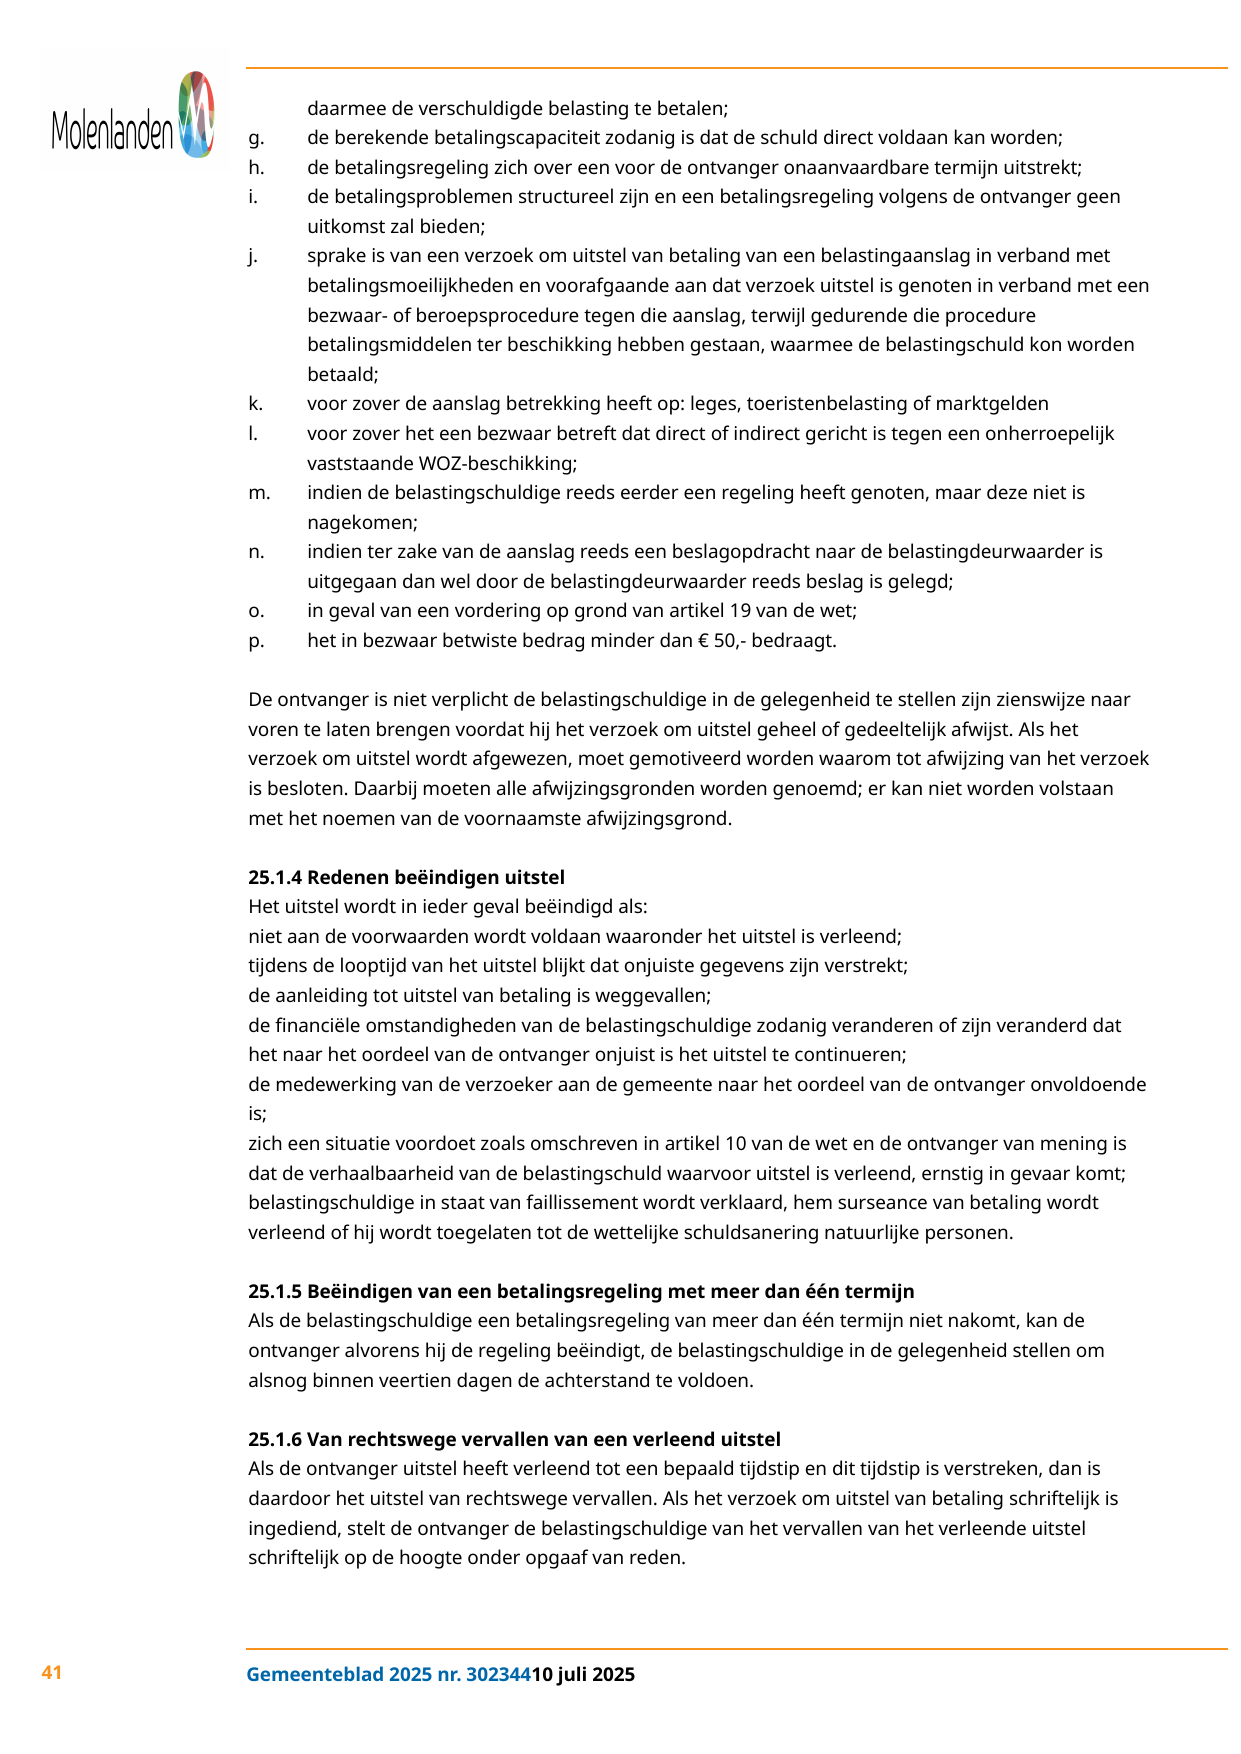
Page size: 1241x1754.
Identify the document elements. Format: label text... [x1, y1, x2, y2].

list de berekende betalingscapaciteit zodanig is dat de schuld direct voldaan kan worden; [248, 124, 1152, 150]
text De ontvanger is niet verplicht de belastingschuldige in de gelegenheid te stellen zijn zienswijze naar voren te laten brengen voordat hij het verzoek om uitstel geheel of gedeeltelijk afwijst. Als het verzoek om uitstel wordt afgewezen, moet gemotiveerd worden waarom tot afwijzing van het verzoek is besloten. Daarbij moeten alle afwijzingsgronden worden genoemd; er kan niet worden volstaan met het noemen van de voornaamste afwijzingsgrond. [248, 686, 1152, 831]
text Het uitstel wordt in ieder geval beëindigd als: [248, 893, 1152, 919]
list sprake is van een verzoek om uitstel van betaling van een belastingaanslag in verband met betalingsmoeilijkheden en voorafgaande aan dat verzoek uitstel is genoten in verband met een bezwaar- of beroepsprocedure tegen die aanslag, terwijl gedurende die procedure betalingsmiddelen ter beschikking hebben gestaan, waarmee de belastingschuld kon worden betaald; [248, 243, 1152, 387]
list indien ter zake van de aanslag reeds een beslagopdracht naar de belastingdeurwaarder is uitgegaan dan wel door de belastingdeurwaarder reeds beslag is gelegd; [248, 538, 1152, 594]
text zich een situatie voordoet zoals omschreven in artikel 10 van de wet en de ontvanger van mening is dat de verhaalbaarheid van de belastingschuld waarvoor uitstel is verleend, ernstig in gevaar komt; [248, 1130, 1152, 1186]
list het in bezwaar betwiste bedrag minder dan € 50,- bedraagt. [248, 627, 1152, 653]
text de financiële omstandigheden van de belastingschuldige zodanig veranderen of zijn veranderd dat het naar het oordeel van de ontvanger onjuist is het uitstel te continueren; [248, 1012, 1152, 1067]
text tijdens de looptijd van het uitstel blijkt dat onjuiste gegevens zijn verstrekt; [248, 953, 1152, 978]
text belastingschuldige in staat van faillissement wordt verklaard, hem surseance van betaling wordt verleend of hij wordt toegelaten tot de wettelijke schuldsanering natuurlijke personen. [248, 1189, 1152, 1245]
list de betalingsregeling zich over een voor de ontvanger onaanvaardbare termijn uitstrekt; [248, 154, 1152, 180]
list in geval van een vordering op grond van artikel 19 van de wet; [248, 598, 1152, 623]
text 25.1.5 Beëindigen van een betalingsregeling met meer dan één termijn [248, 1278, 1152, 1304]
text Als de ontvanger uitstel heeft verleend tot een bepaald tijdstip en dit tijdstip is verstreken, dan is daardoor het uitstel van rechtswege vervallen. Als het verzoek om uitstel van betaling schriftelijk is ingediend, stelt de ontvanger de belastingschuldige van het vervallen van het verleende uitstel schriftelijk op de hoogte onder opgaaf van reden. [248, 1456, 1152, 1570]
list voor zover de aanslag betrekking heeft op: leges, toeristenbelasting of marktgelden [248, 391, 1152, 416]
text 25.1.6 Van rechtswege vervallen van een verleend uitstel [248, 1426, 1152, 1452]
list de betalingsproblemen structureel zijn en een betalingsregeling volgens de ontvanger geen uitkomst zal bieden; [248, 183, 1152, 239]
text 25.1.4 Redenen beëindigen uitstel [248, 864, 1152, 890]
list voor zover het een bezwaar betreft dat direct of indirect gericht is tegen een onherroepelijk vaststaande WOZ-beschikking; [248, 420, 1152, 476]
text Als de belastingschuldige een betalingsregeling van meer dan één termijn niet nakomt, kan de ontvanger alvorens hij de regeling beëindigt, de belastingschuldige in de gelegenheid stellen om alsnog binnen veertien dagen de achterstand te voldoen. [248, 1308, 1152, 1393]
list indien de belastingschuldige reeds eerder een regeling heeft genoten, maar deze niet is nagekomen; [248, 479, 1152, 535]
text niet aan de voorwaarden wordt voldaan waaronder het uitstel is verleend; [248, 923, 1152, 949]
text de medewerking van de verzoeker aan de gemeente naar het oordeel van de ontvanger onvoldoende is; [248, 1071, 1152, 1126]
list daarmee de verschuldigde belasting te betalen; [248, 95, 1152, 121]
picture [41, 47, 231, 172]
text de aanleiding tot uitstel van betaling is weggevallen; [248, 982, 1152, 1008]
